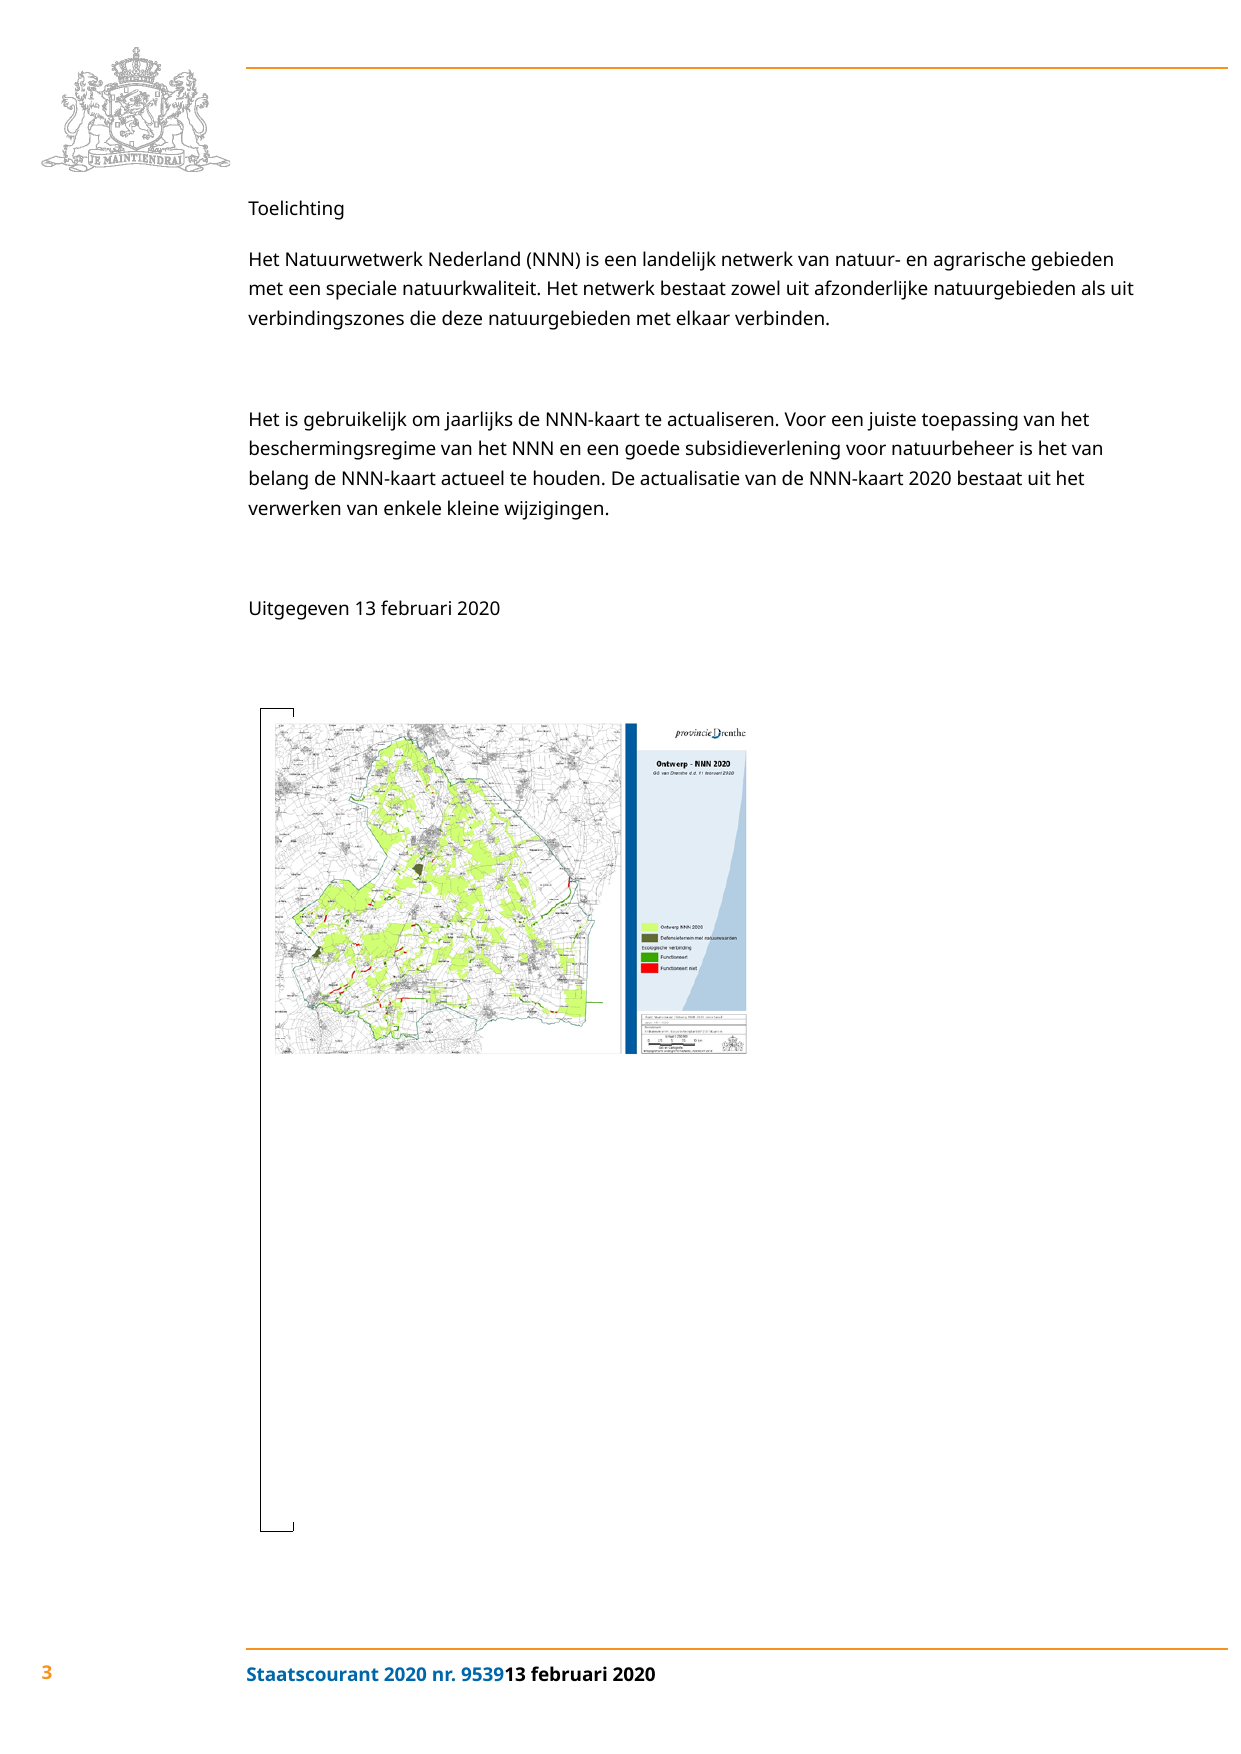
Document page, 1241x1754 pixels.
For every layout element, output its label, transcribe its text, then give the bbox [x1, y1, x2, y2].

text Het is gebruikelijk om jaarlijks de NNN-kaart te actualiseren. Voor een juiste toepassing van het beschermingsregime van het NNN en een goede subsidieverlening voor natuurbeheer is het van belang de NNN-kaart actueel te houden. De actualisatie van de NNN-kaart 2020 bestaat uit het verwerken van enkele kleine wijzigingen. [248, 406, 1152, 521]
picture [268, 717, 1173, 1522]
picture [41, 47, 231, 172]
text Uitgegeven 13 februari 2020 [248, 596, 1152, 621]
text Toelichting [248, 196, 1152, 221]
text Het Natuurwetwerk Nederland (NNN) is een landelijk netwerk van natuur- en agrarische gebieden met een speciale natuurkwaliteit. Het netwerk bestaat zowel uit afzonderlijke natuurgebieden als uit verbindingszones die deze natuurgebieden met elkaar verbinden. [248, 246, 1152, 331]
